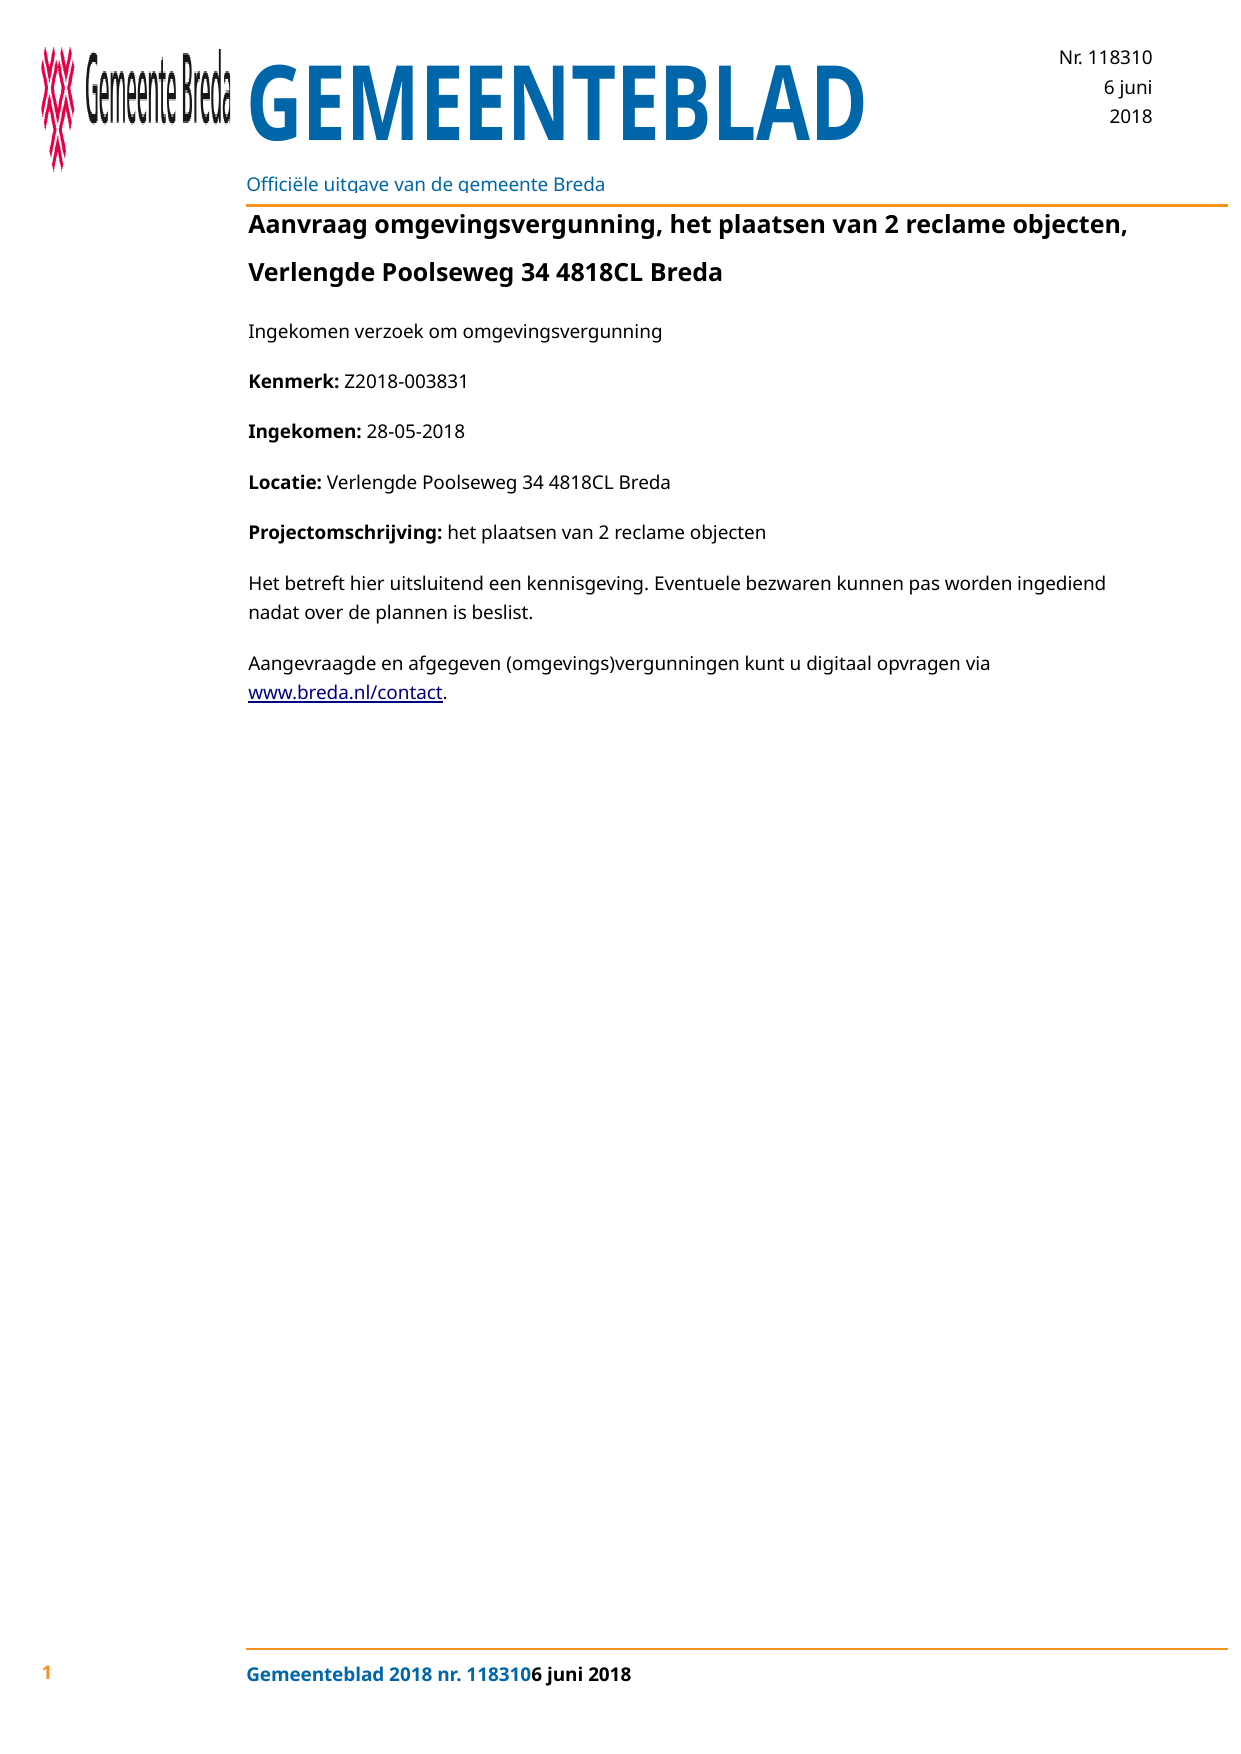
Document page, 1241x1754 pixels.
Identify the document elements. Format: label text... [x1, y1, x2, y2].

text Het betreft hier uitsluitend een kennisgeving. Eventuele bezwaren kunnen pas worden ingediend nadat over de plannen is beslist. [248, 570, 1152, 625]
text Ingekomen: 28-05-2018 [248, 419, 1152, 444]
text Aanvraag omgevingsvergunning, het plaatsen van 2 reclame objecten, Verlengde Poolseweg 34 4818CL Breda [248, 207, 1152, 288]
text Aangevraagde en afgegeven (omgevings)vergunningen kunt u digitaal opvragen via www.breda.nl/contact. [248, 650, 1152, 705]
text Ingekomen verzoek om omgevingsvergunning [248, 318, 1152, 344]
text Locatie: Verlengde Poolseweg 34 4818CL Breda [248, 469, 1152, 495]
text Kenmerk: Z2018-003831 [248, 368, 1152, 394]
text Projectomschrijving: het plaatsen van 2 reclame objecten [248, 519, 1152, 545]
picture [41, 47, 231, 172]
